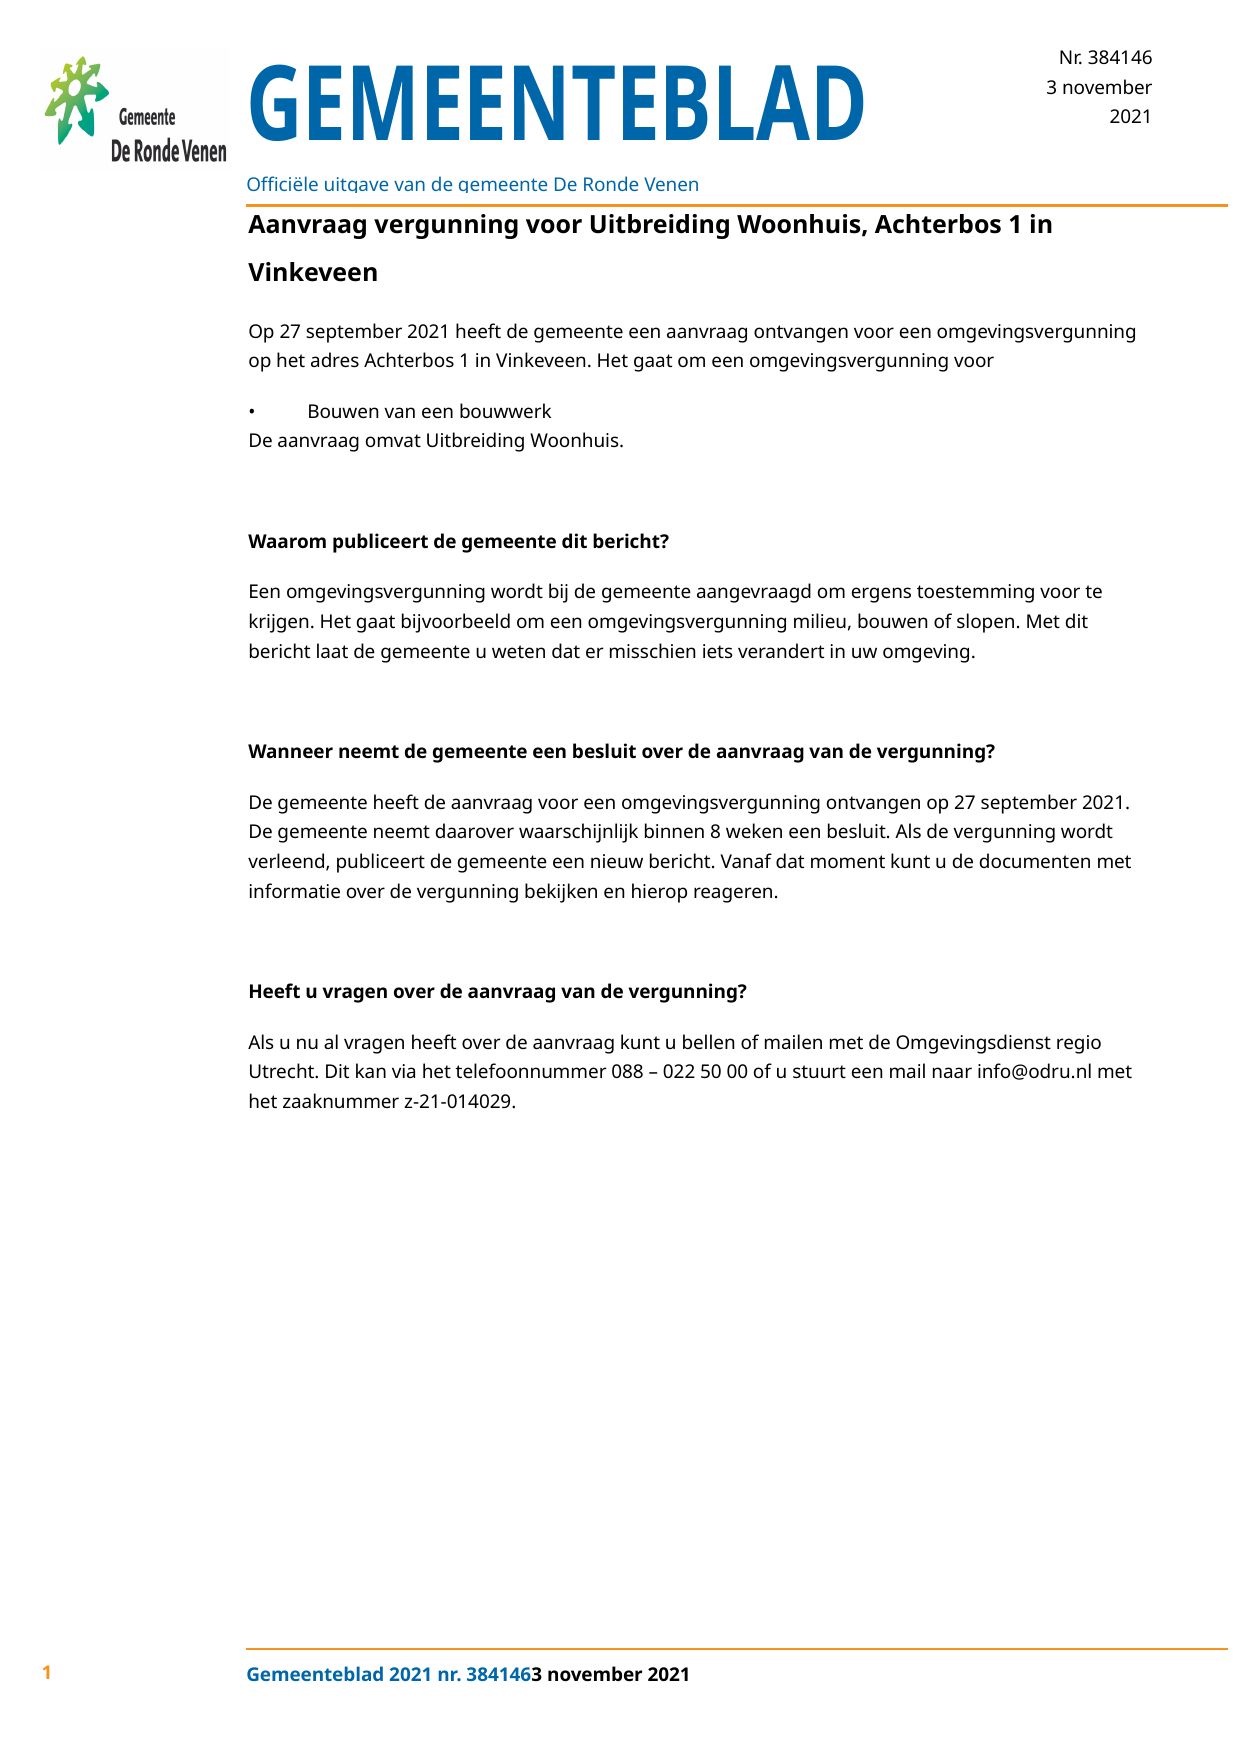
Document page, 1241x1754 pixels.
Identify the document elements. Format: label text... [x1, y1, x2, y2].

text Wanneer neemt de gemeente een besluit over de aanvraag van de vergunning? [248, 739, 1152, 764]
text Heeft u vragen over de aanvraag van de vergunning? [248, 979, 1152, 1004]
text De aanvraag omvat Uitbreiding Woonhuis. [248, 427, 1152, 453]
text Als u nu al vragen heeft over de aanvraag kunt u bellen of mailen met de Omgevingsdienst regio Utrecht. Dit kan via het telefoonnummer 088 – 022 50 00 of u stuurt een mail naar info@odru.nl met het zaaknummer z-21-014029. [248, 1029, 1152, 1114]
picture [41, 47, 231, 172]
list Bouwen van een bouwwerk [248, 398, 1152, 424]
text Een omgevingsvergunning wordt bij de gemeente aangevraagd om ergens toestemming voor te krijgen. Het gaat bijvoorbeeld om een omgevingsvergunning milieu, bouwen of slopen. Met dit bericht laat de gemeente u weten dat er misschien iets verandert in uw omgeving. [248, 579, 1152, 664]
text Waarom publiceert de gemeente dit bericht? [248, 528, 1152, 554]
text Aanvraag vergunning voor Uitbreiding Woonhuis, Achterbos 1 in Vinkeveen [248, 207, 1152, 288]
text De gemeente heeft de aanvraag voor een omgevingsvergunning ontvangen op 27 september 2021. De gemeente neemt daarover waarschijnlijk binnen 8 weken een besluit. Als de vergunning wordt verleend, publiceert de gemeente een nieuw bericht. Vanaf dat moment kunt u de documenten met informatie over de vergunning bekijken en hierop reageren. [248, 789, 1152, 904]
text Op 27 september 2021 heeft de gemeente een aanvraag ontvangen voor een omgevingsvergunning op het adres Achterbos 1 in Vinkeveen. Het gaat om een omgevingsvergunning voor [248, 318, 1152, 373]
